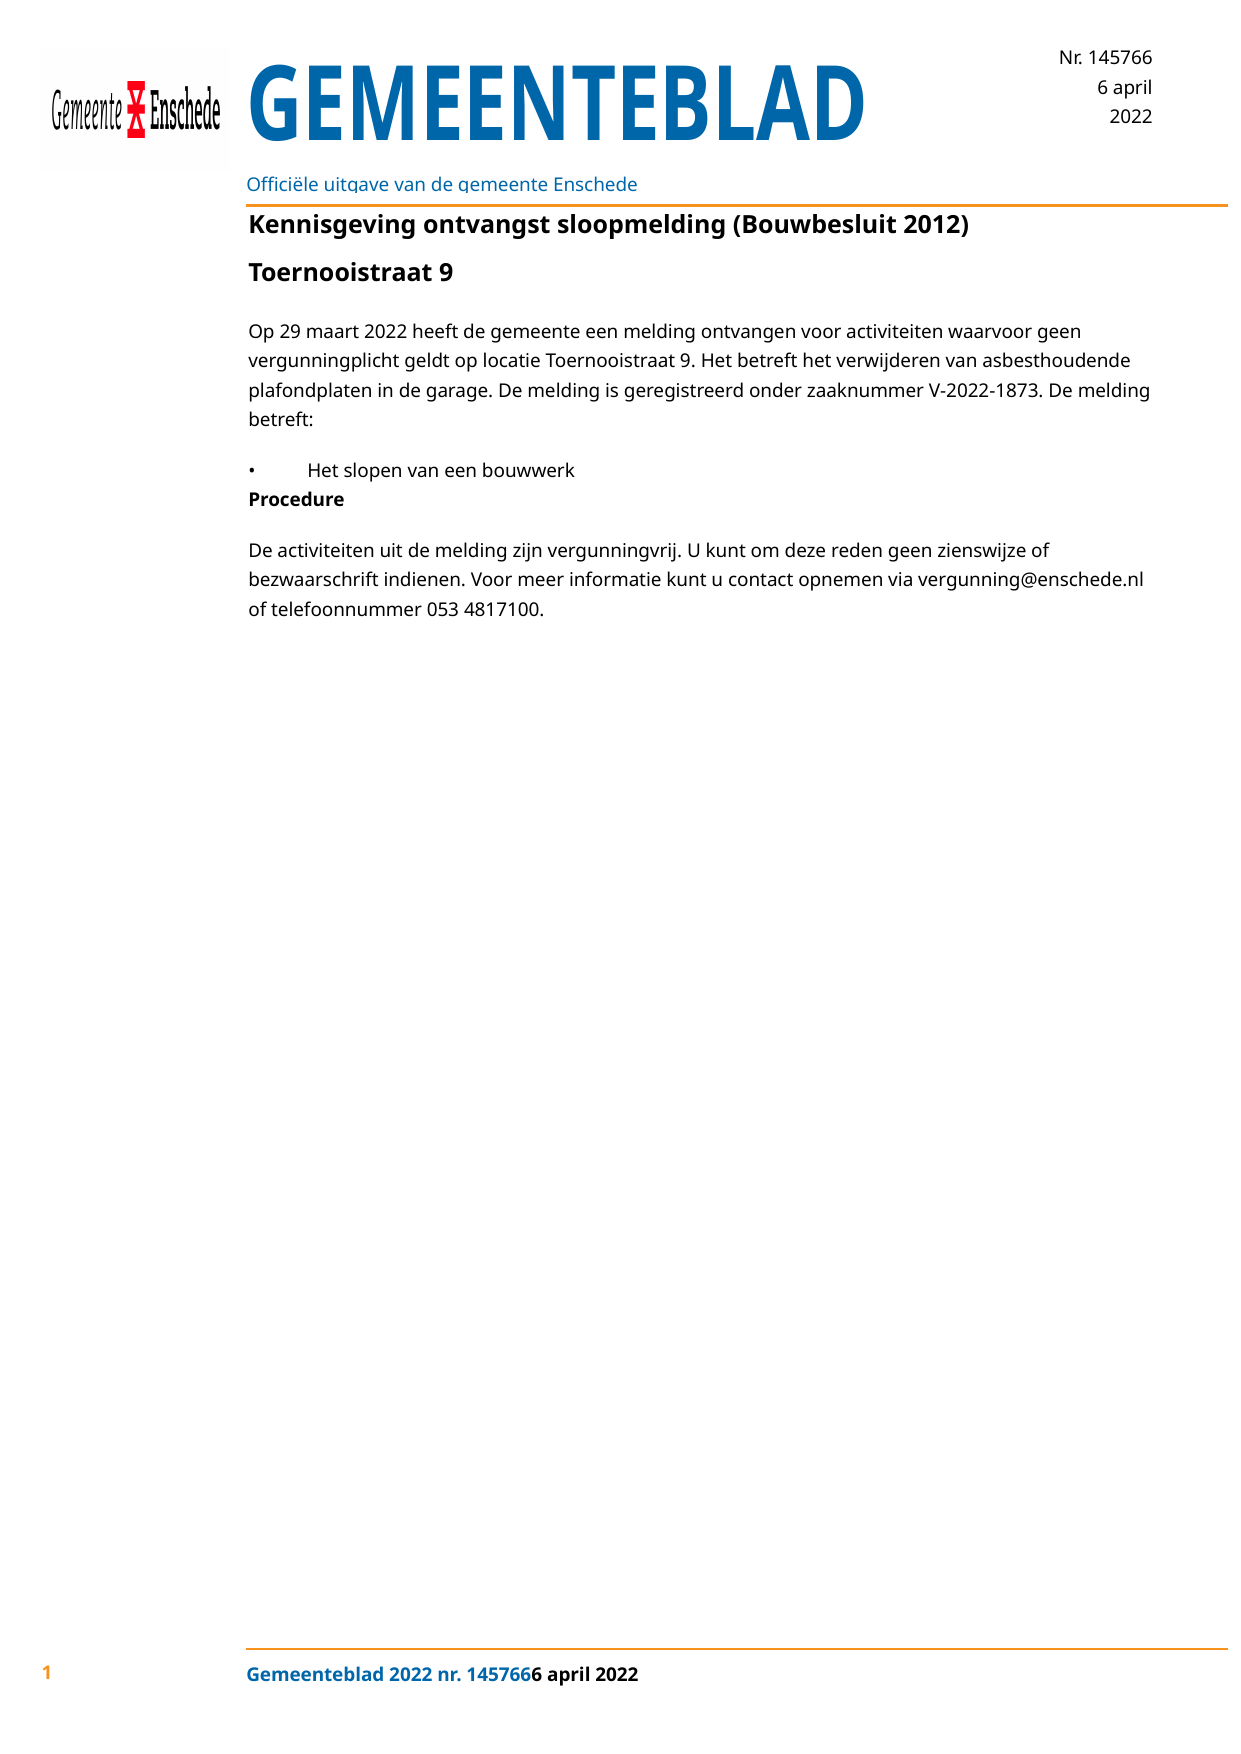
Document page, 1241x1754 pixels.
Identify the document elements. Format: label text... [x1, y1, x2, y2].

text Procedure [248, 487, 1152, 512]
text Kennisgeving ontvangst sloopmelding (Bouwbesluit 2012) Toernooistraat 9 [248, 207, 1152, 288]
text Op 29 maart 2022 heeft de gemeente een melding ontvangen voor activiteiten waarvoor geen vergunningplicht geldt op locatie Toernooistraat 9. Het betreft het verwijderen van asbesthoudende plafondplaten in de garage. De melding is geregistreerd onder zaaknummer V-2022-1873. De melding betreft: [248, 318, 1152, 432]
list Het slopen van een bouwwerk [248, 457, 1152, 483]
text De activiteiten uit de melding zijn vergunningvrij. U kunt om deze reden geen zienswijze of bezwaarschrift indienen. Voor meer informatie kunt u contact opnemen via vergunning@enschede.nl of telefoonnummer 053 4817100. [248, 537, 1152, 622]
picture [41, 47, 231, 172]
